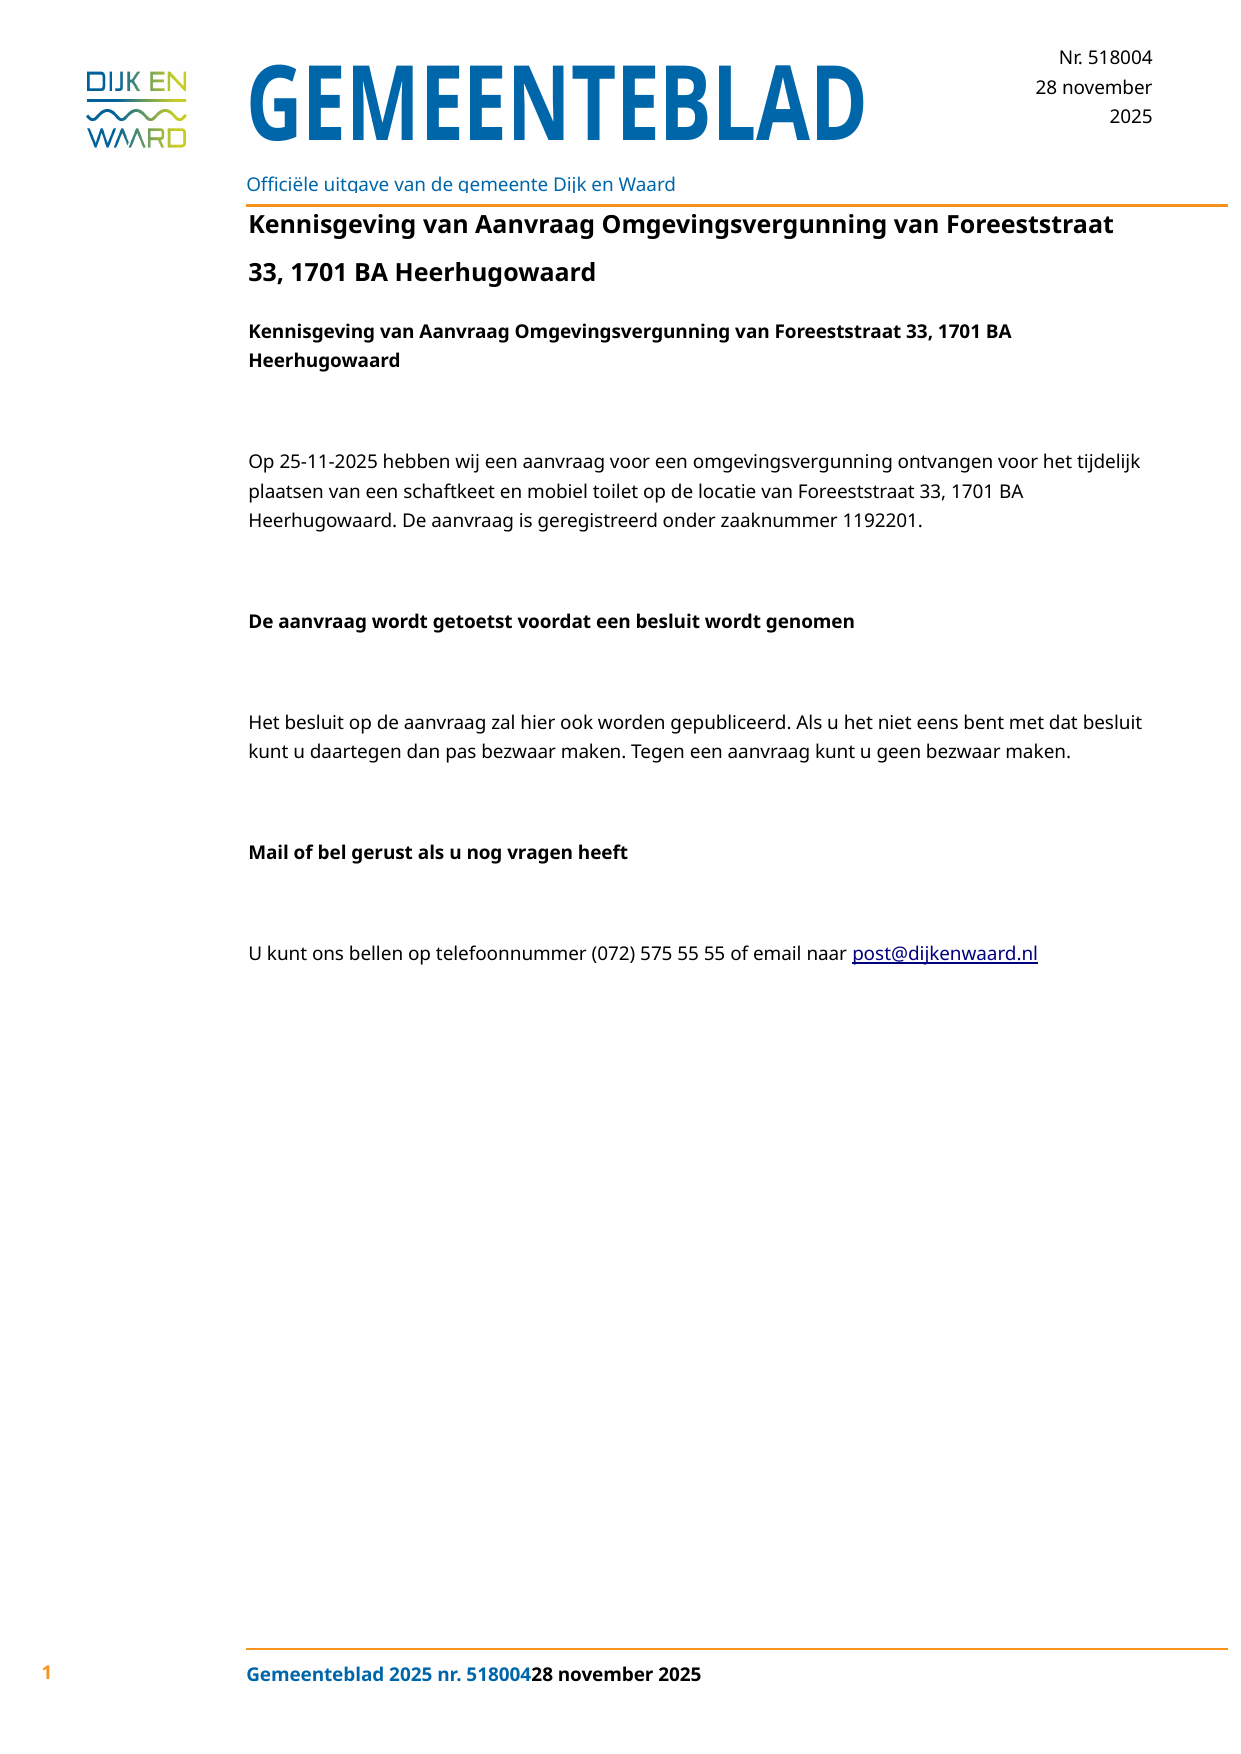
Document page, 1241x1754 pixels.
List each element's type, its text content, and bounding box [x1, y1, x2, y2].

text Het besluit op de aanvraag zal hier ook worden gepubliceerd. Als u het niet eens bent met dat besluit kunt u daartegen dan pas bezwaar maken. Tegen een aanvraag kunt u geen bezwaar maken. [248, 709, 1152, 764]
text Mail of bel gerust als u nog vragen heeft [248, 839, 1152, 865]
picture [41, 47, 231, 172]
text Kennisgeving van Aanvraag Omgevingsvergunning van Foreeststraat 33, 1701 BA Heerhugowaard [248, 207, 1152, 288]
text De aanvraag wordt getoetst voordat een besluit wordt genomen [248, 608, 1152, 634]
text Op 25-11-2025 hebben wij een aanvraag voor een omgevingsvergunning ontvangen voor het tijdelijk plaatsen van een schaftkeet en mobiel toilet op de locatie van Foreeststraat 33, 1701 BA Heerhugowaard. De aanvraag is geregistreerd onder zaaknummer 1192201. [248, 448, 1152, 533]
text U kunt ons bellen op telefoonnummer (072) 575 55 55 of email naar post@dijkenwaard.nl [248, 940, 1152, 966]
text Kennisgeving van Aanvraag Omgevingsvergunning van Foreeststraat 33, 1701 BA Heerhugowaard [248, 318, 1152, 373]
